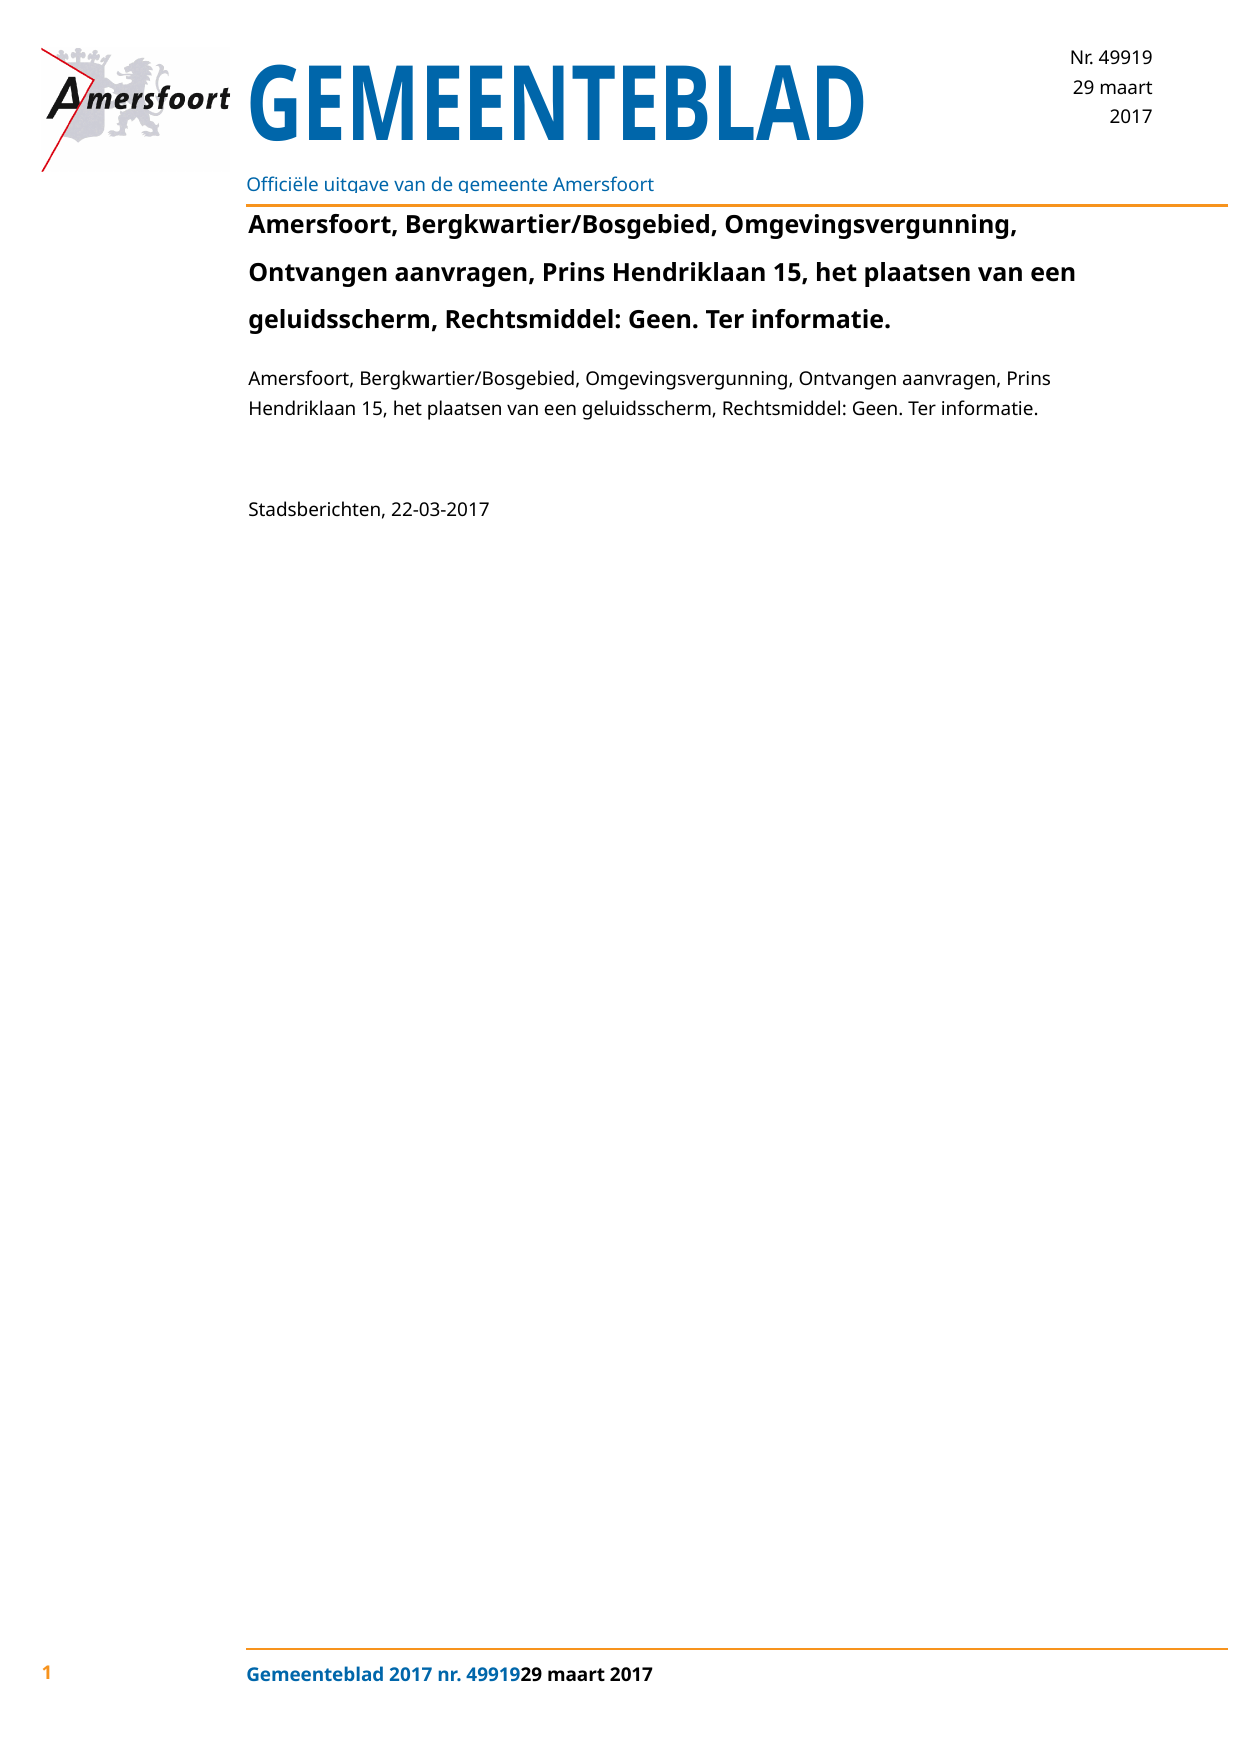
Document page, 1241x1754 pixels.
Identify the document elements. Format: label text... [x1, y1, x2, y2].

picture [41, 47, 231, 172]
text Amersfoort, Bergkwartier/Bosgebied, Omgevingsvergunning, Ontvangen aanvragen, Prins Hendriklaan 15, het plaatsen van een geluidsscherm, Rechtsmiddel: Geen. Ter informatie. [248, 366, 1152, 421]
text Amersfoort, Bergkwartier/Bosgebied, Omgevingsvergunning, Ontvangen aanvragen, Prins Hendriklaan 15, het plaatsen van een geluidsscherm, Rechtsmiddel: Geen. Ter informatie. [248, 207, 1152, 336]
text Stadsberichten, 22-03-2017 [248, 496, 1152, 522]
